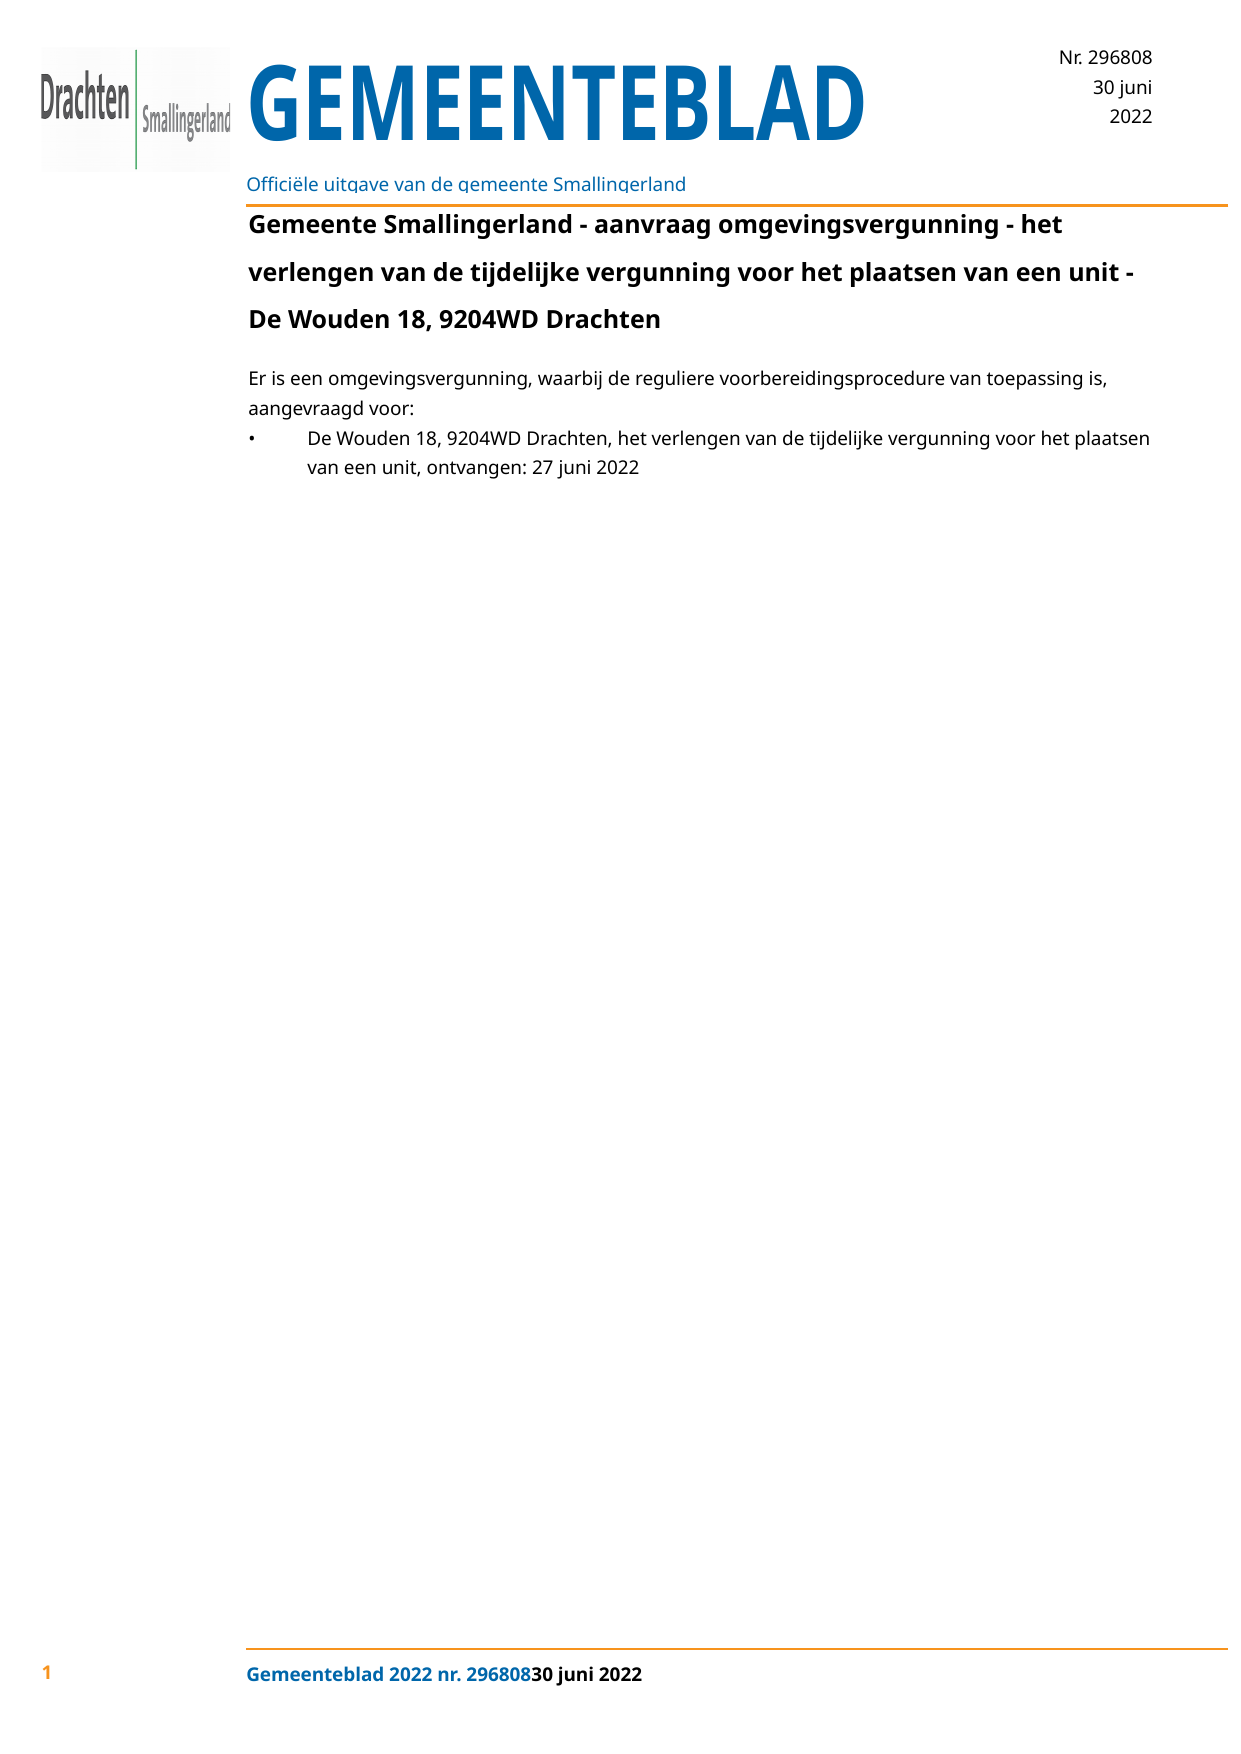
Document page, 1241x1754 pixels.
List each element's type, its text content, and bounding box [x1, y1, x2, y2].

text Er is een omgevingsvergunning, waarbij de reguliere voorbereidingsprocedure van toepassing is, aangevraagd voor: [248, 366, 1152, 421]
list De Wouden 18, 9204WD Drachten, het verlengen van de tijdelijke vergunning voor het plaatsen van een unit, ontvangen: 27 juni 2022 [248, 425, 1152, 480]
text Gemeente Smallingerland - aanvraag omgevingsvergunning - het verlengen van de tijdelijke vergunning voor het plaatsen van een unit - De Wouden 18, 9204WD Drachten [248, 207, 1152, 336]
picture [41, 47, 231, 172]
